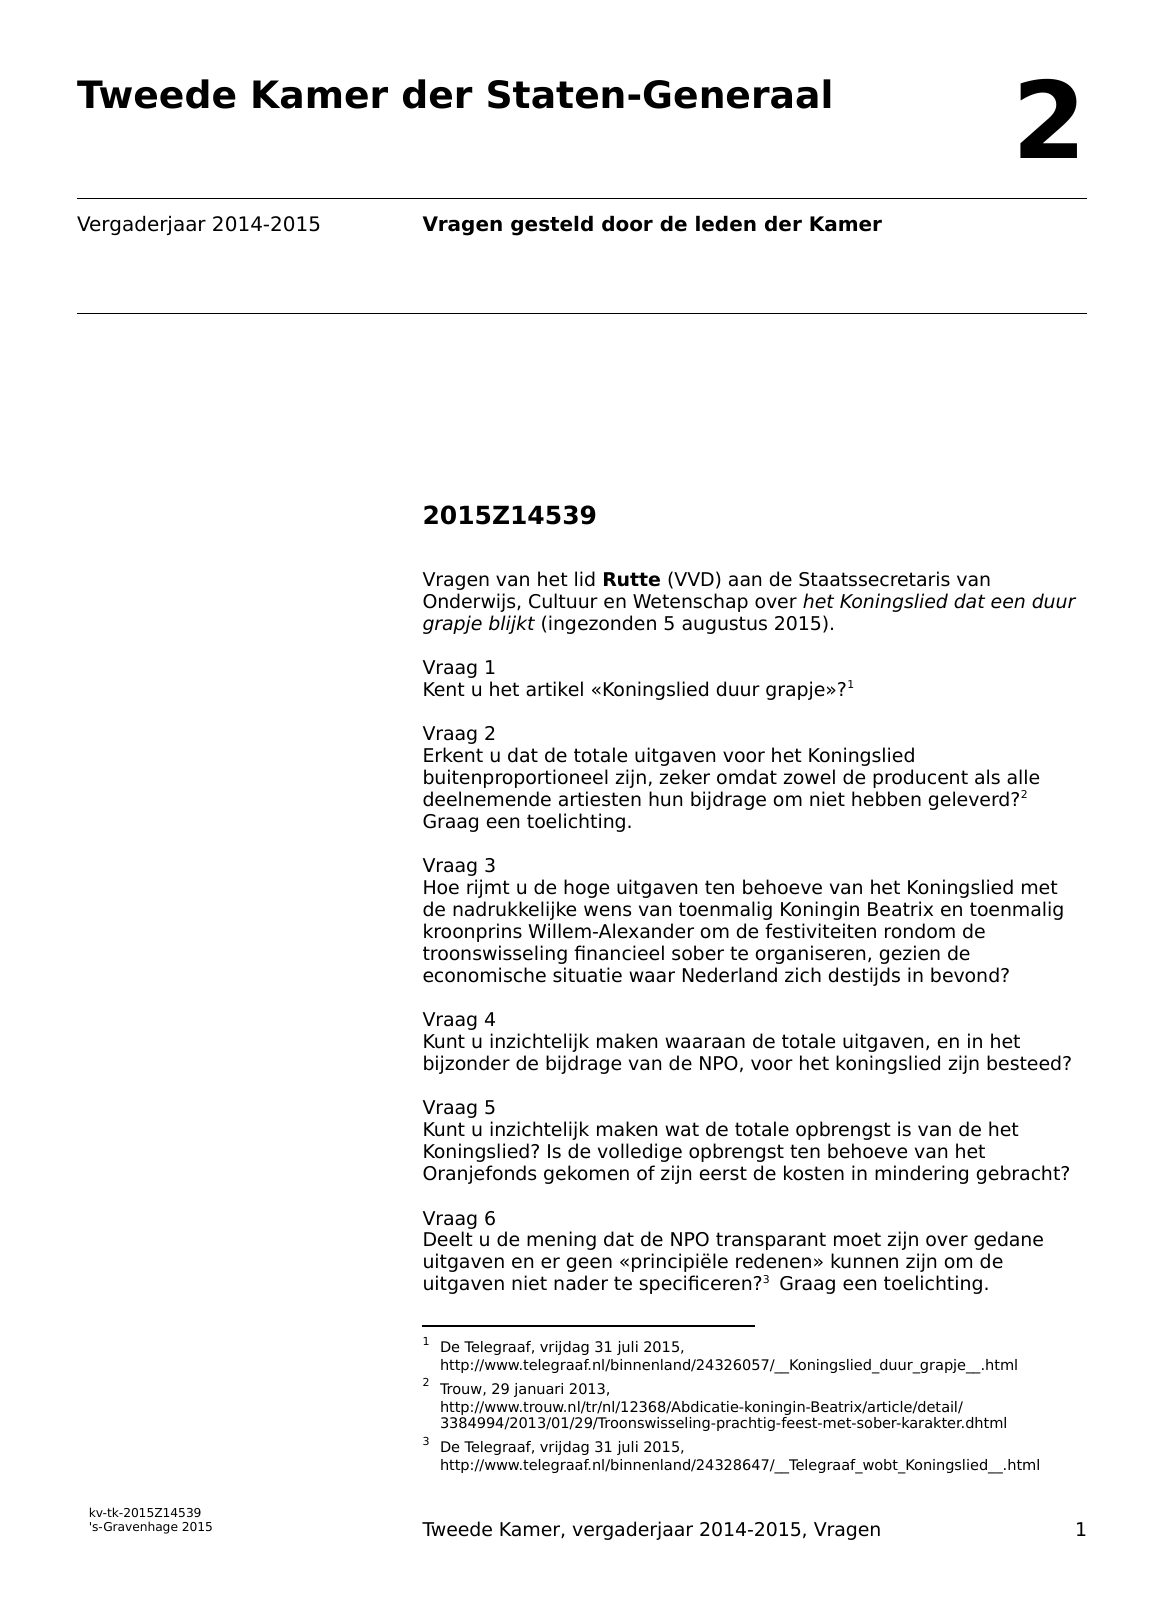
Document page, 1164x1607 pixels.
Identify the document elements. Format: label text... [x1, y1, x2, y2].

table_header 2 [886, 59, 1087, 198]
text De Telegraaf, vrijdag 31 juli 2015, http://www.telegraaf.nl/binnenland/24326057/__Koningslied_duur_grapje__.html [422, 1335, 1087, 1374]
table_header Tweede Kamer der Staten-Generaal [77, 59, 886, 198]
text De Telegraaf, vrijdag 31 juli 2015, http://www.telegraaf.nl/binnenland/24328647/__Telegraaf_wobt_Koningslied__.html [422, 1435, 1087, 1474]
text kv-tk-2015Z14539 [88, 1506, 323, 1520]
text Trouw, 29 januari 2013, http://www.trouw.nl/tr/nl/12368/Abdicatie-koningin-Beatrix/article/detail/3384994/2013/01/29/Troonswisseling-prachtig-feest-met-sober-karakter.dhtml [422, 1377, 1087, 1432]
text Vraag 6 [422, 1207, 1087, 1229]
text 's-Gravenhage 2015 [88, 1520, 323, 1534]
table_cell Vergaderjaar 2014-2015 [77, 199, 422, 313]
text Vraag 5 [422, 1097, 1087, 1119]
text Vraag 3 [422, 855, 1087, 877]
text Kent u het artikel «Koningslied duur grapje»? [422, 679, 1087, 701]
text Hoe rijmt u de hoge uitgaven ten behoeve van het Koningslied met de nadrukkelijke wens van toenmalig Koningin Beatrix en toenmalig kroonprins Willem-Alexander om de festiviteiten rondom de troonswisseling financieel sober te organiseren, gezien de economische situatie waar Nederland zich destijds in bevond? [422, 877, 1087, 987]
text Deelt u de mening dat de NPO transparant moet zijn over gedane uitgaven en er geen «principiële redenen» kunnen zijn om de uitgaven niet nader te specificeren? Graag een toelichting. [422, 1229, 1087, 1295]
text 2015Z14539 [422, 501, 1087, 531]
text Erkent u dat de totale uitgaven voor het Koningslied buitenproportioneel zijn, zeker omdat zowel de producent als alle deelnemende artiesten hun bijdrage om niet hebben geleverd? Graag een toelichting. [422, 745, 1087, 833]
text Kunt u inzichtelijk maken waaraan de totale uitgaven, en in het bijzonder de bijdrage van de NPO, voor het koningslied zijn besteed? [422, 1031, 1087, 1075]
text Vraag 2 [422, 723, 1087, 745]
table_cell Vragen gesteld door de leden der Kamer [422, 199, 1087, 313]
text Vraag 4 [422, 1009, 1087, 1031]
text Vraag 1 [422, 657, 1087, 679]
text Vragen van het lid Rutte (VVD) aan de Staatssecretaris van Onderwijs, Cultuur en Wetenschap over het Koningslied dat een duur grapje blijkt (ingezonden 5 augustus 2015). [422, 569, 1087, 635]
text Kunt u inzichtelijk maken wat de totale opbrengst is van de het Koningslied? Is de volledige opbrengst ten behoeve van het Oranjefonds gekomen of zijn eerst de kosten in mindering gebracht? [422, 1119, 1087, 1185]
